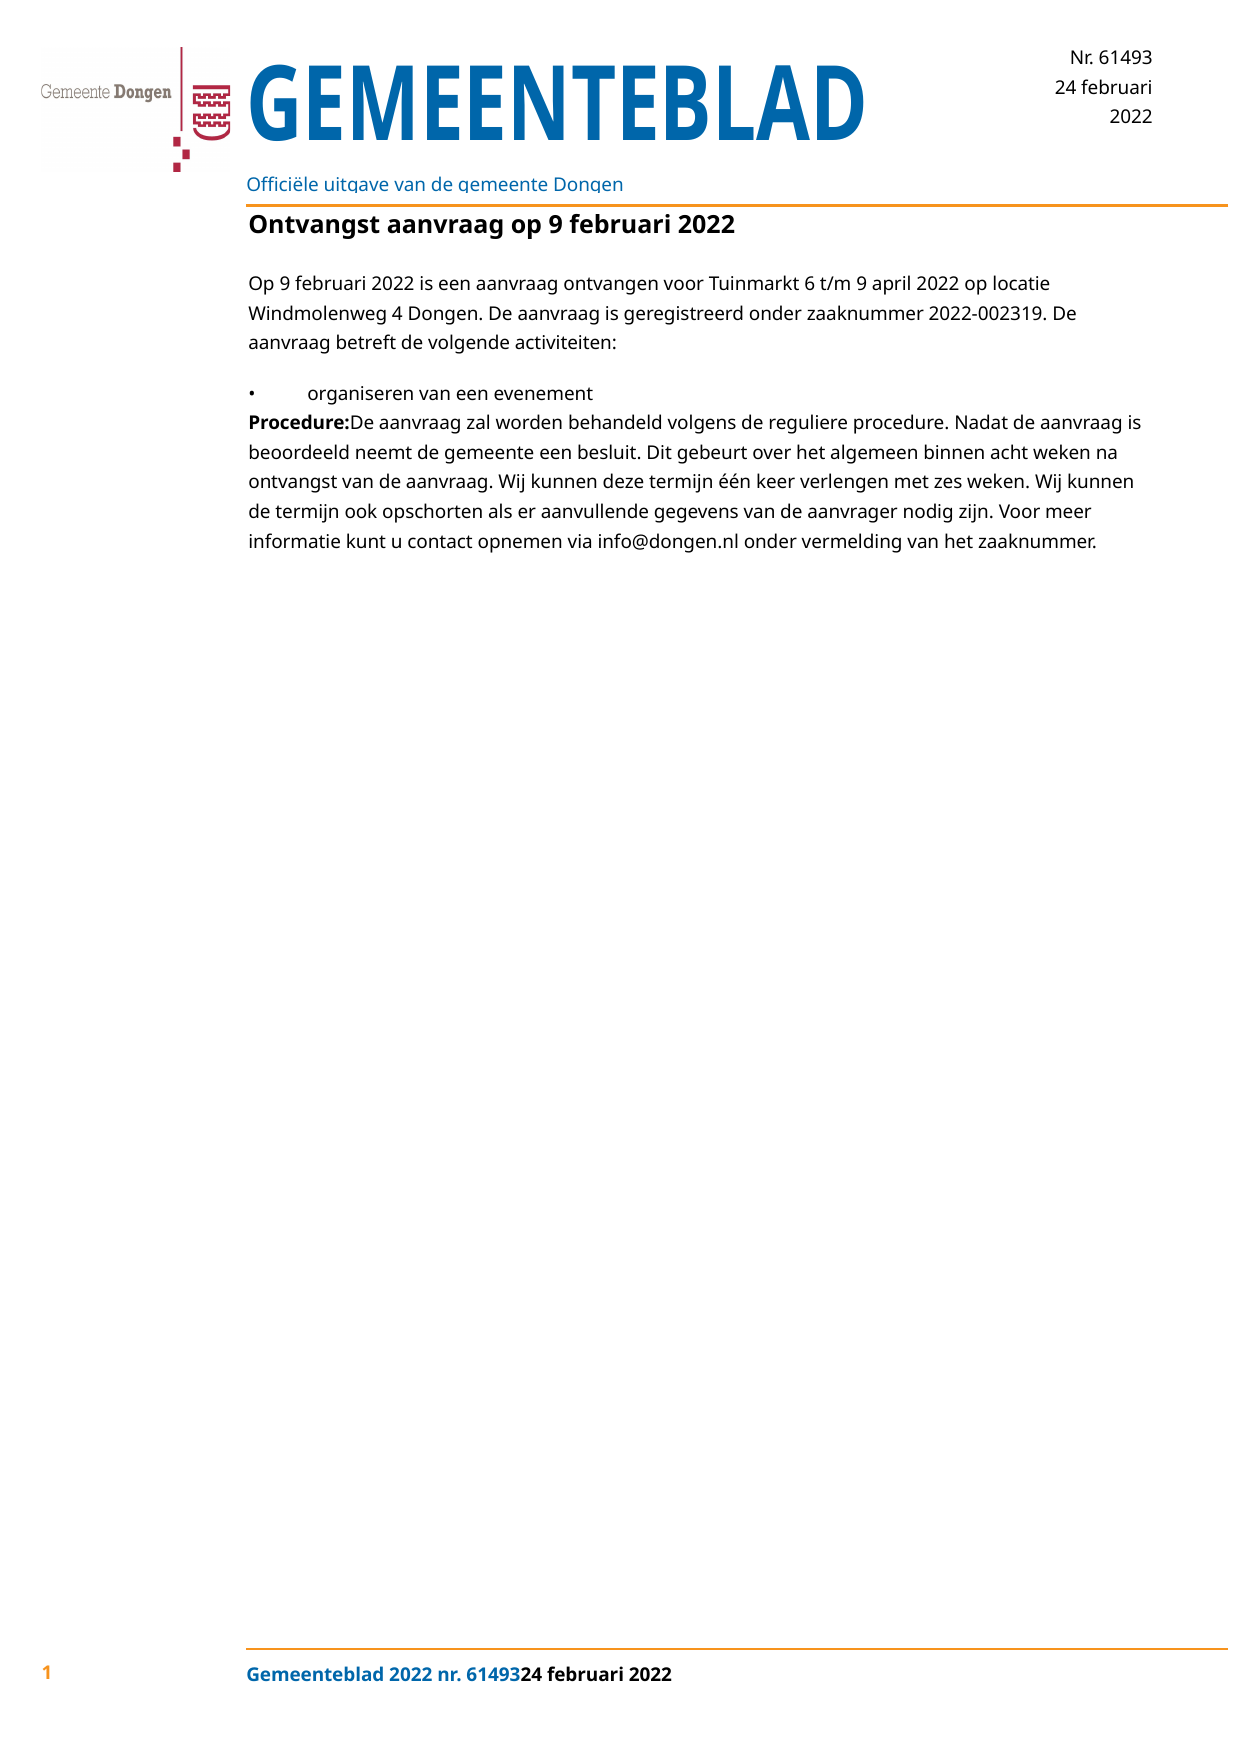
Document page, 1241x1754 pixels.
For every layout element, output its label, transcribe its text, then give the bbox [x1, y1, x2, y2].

picture [41, 47, 231, 172]
text Op 9 februari 2022 is een aanvraag ontvangen voor Tuinmarkt 6 t/m 9 april 2022 op locatie Windmolenweg 4 Dongen. De aanvraag is geregistreerd onder zaaknummer 2022-002319. De aanvraag betreft de volgende activiteiten: [248, 270, 1152, 355]
list organiseren van een evenement [248, 380, 1152, 406]
text Ontvangst aanvraag op 9 februari 2022 [248, 207, 1152, 241]
text Procedure:De aanvraag zal worden behandeld volgens de reguliere procedure. Nadat de aanvraag is beoordeeld neemt de gemeente een besluit. Dit gebeurt over het algemeen binnen acht weken na ontvangst van de aanvraag. Wij kunnen deze termijn één keer verlengen met zes weken. Wij kunnen de termijn ook opschorten als er aanvullende gegevens van de aanvrager nodig zijn. Voor meer informatie kunt u contact opnemen via info@dongen.nl onder vermelding van het zaaknummer. [248, 409, 1152, 553]
